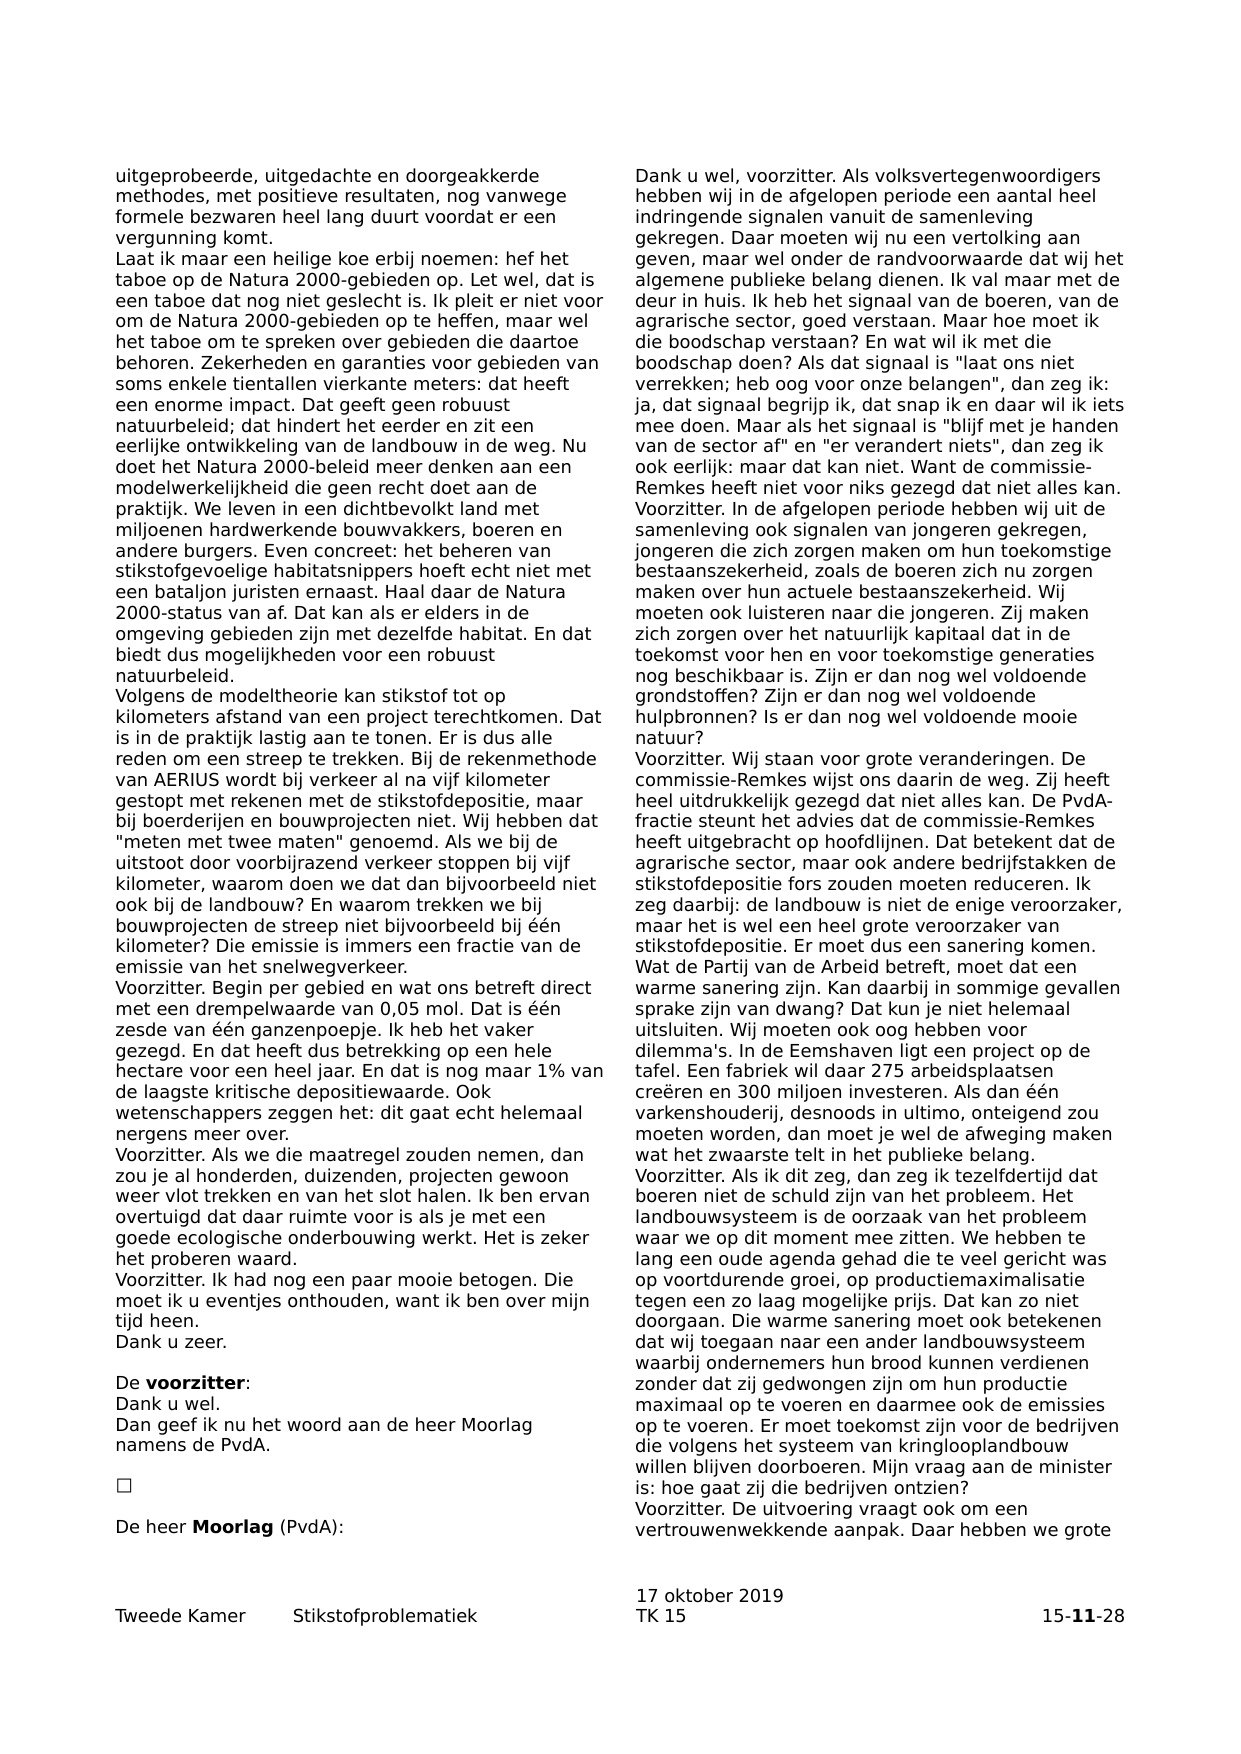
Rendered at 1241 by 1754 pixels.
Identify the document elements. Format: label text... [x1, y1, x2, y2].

text Dan geef ik nu het woord aan de heer Moorlag namens de PvdA. [115, 1414, 605, 1456]
text Dank u wel. [115, 1393, 605, 1414]
text ⬜ [115, 1476, 605, 1497]
text uitgeprobeerde, uitgedachte en doorgeakkerde methodes, met positieve resultaten, nog vanwege formele bezwaren heel lang duurt voordat er een vergunning komt. [115, 165, 605, 249]
text Laat ik maar een heilige koe erbij noemen: hef het taboe op de Natura 2000-gebieden op. Let wel, dat is een taboe dat nog niet geslecht is. Ik pleit er niet voor om de Natura 2000-gebieden op te heffen, maar wel het taboe om te spreken over gebieden die daartoe behoren. Zekerheden en garanties voor gebieden van soms enkele tientallen vierkante meters: dat heeft een enorme impact. Dat geeft geen robuust natuurbeleid; dat hindert het eerder en zit een eerlijke ontwikkeling van de landbouw in de weg. Nu doet het Natura 2000-beleid meer denken aan een modelwerkelijkheid die geen recht doet aan de praktijk. We leven in een dichtbevolkt land met miljoenen hardwerkende bouwvakkers, boeren en andere burgers. Even concreet: het beheren van stikstofgevoelige habitatsnippers hoeft echt niet met een bataljon juristen ernaast. Haal daar de Natura 2000-status van af. Dat kan als er elders in de omgeving gebieden zijn met dezelfde habitat. En dat biedt dus mogelijkheden voor een robuust natuurbeleid. [115, 249, 605, 686]
text Dank u wel, voorzitter. Als volksvertegenwoordigers hebben wij in de afgelopen periode een aantal heel indringende signalen vanuit de samenleving gekregen. Daar moeten wij nu een vertolking aan geven, maar wel onder de randvoorwaarde dat wij het algemene publieke belang dienen. Ik val maar met de deur in huis. Ik heb het signaal van de boeren, van de agrarische sector, goed verstaan. Maar hoe moet ik die boodschap verstaan? En wat wil ik met die boodschap doen? Als dat signaal is "laat ons niet verrekken; heb oog voor onze belangen", dan zeg ik: ja, dat signaal begrijp ik, dat snap ik en daar wil ik iets mee doen. Maar als het signaal is "blijf met je handen van de sector af" en "er verandert niets", dan zeg ik ook eerlijk: maar dat kan niet. Want de commissie-Remkes heeft niet voor niks gezegd dat niet alles kan. [635, 165, 1125, 499]
text Voorzitter. De uitvoering vraagt ook om een vertrouwenwekkende aanpak. Daar hebben we grote [635, 1499, 1125, 1540]
text Volgens de modeltheorie kan stikstof tot op kilometers afstand van een project terechtkomen. Dat is in de praktijk lastig aan te tonen. Er is dus alle reden om een streep te trekken. Bij de rekenmethode van AERIUS wordt bij verkeer al na vijf kilometer gestopt met rekenen met de stikstofdepositie, maar bij boerderijen en bouwprojecten niet. Wij hebben dat "meten met twee maten" genoemd. Als we bij de uitstoot door voorbijrazend verkeer stoppen bij vijf kilometer, waarom doen we dat dan bijvoorbeeld niet ook bij de landbouw? En waarom trekken we bij bouwprojecten de streep niet bijvoorbeeld bij één kilometer? Die emissie is immers een fractie van de emissie van het snelwegverkeer. [115, 686, 605, 978]
text Voorzitter. Als we die maatregel zouden nemen, dan zou je al honderden, duizenden, projecten gewoon weer vlot trekken en van het slot halen. Ik ben ervan overtuigd dat daar ruimte voor is als je met een goede ecologische onderbouwing werkt. Het is zeker het proberen waard. [115, 1144, 605, 1269]
text De heer Moorlag (PvdA): [115, 1517, 605, 1537]
text Voorzitter. Als ik dit zeg, dan zeg ik tezelfdertijd dat boeren niet de schuld zijn van het probleem. Het landbouwsysteem is de oorzaak van het probleem waar we op dit moment mee zitten. We hebben te lang een oude agenda gehad die te veel gericht was op voortdurende groei, op productiemaximalisatie tegen een zo laag mogelijke prijs. Dat kan zo niet doorgaan. Die warme sanering moet ook betekenen dat wij toegaan naar een ander landbouwsysteem waarbij ondernemers hun brood kunnen verdienen zonder dat zij gedwongen zijn om hun productie maximaal op te voeren en daarmee ook de emissies op te voeren. Er moet toekomst zijn voor de bedrijven die volgens het systeem van kringlooplandbouw willen blijven doorboeren. Mijn vraag aan de minister is: hoe gaat zij die bedrijven ontzien? [635, 1165, 1125, 1499]
text Voorzitter. Ik had nog een paar mooie betogen. Die moet ik u eventjes onthouden, want ik ben over mijn tijd heen. [115, 1269, 605, 1332]
text Voorzitter. In de afgelopen periode hebben wij uit de samenleving ook signalen van jongeren gekregen, jongeren die zich zorgen maken om hun toekomstige bestaanszekerheid, zoals de boeren zich nu zorgen maken over hun actuele bestaanszekerheid. Wij moeten ook luisteren naar die jongeren. Zij maken zich zorgen over het natuurlijk kapitaal dat in de toekomst voor hen en voor toekomstige generaties nog beschikbaar is. Zijn er dan nog wel voldoende grondstoffen? Zijn er dan nog wel voldoende hulpbronnen? Is er dan nog wel voldoende mooie natuur? [635, 499, 1125, 749]
text Voorzitter. Wij staan voor grote veranderingen. De commissie-Remkes wijst ons daarin de weg. Zij heeft heel uitdrukkelijk gezegd dat niet alles kan. De PvdA-fractie steunt het advies dat de commissie-Remkes heeft uitgebracht op hoofdlijnen. Dat betekent dat de agrarische sector, maar ook andere bedrijfstakken de stikstofdepositie fors zouden moeten reduceren. Ik zeg daarbij: de landbouw is niet de enige veroorzaker, maar het is wel een heel grote veroorzaker van stikstofdepositie. Er moet dus een sanering komen. Wat de Partij van de Arbeid betreft, moet dat een warme sanering zijn. Kan daarbij in sommige gevallen sprake zijn van dwang? Dat kun je niet helemaal uitsluiten. Wij moeten ook oog hebben voor dilemma's. In de Eemshaven ligt een project op de tafel. Een fabriek wil daar 275 arbeidsplaatsen creëren en 300 miljoen investeren. Als dan één varkenshouderij, desnoods in ultimo, onteigend zou moeten worden, dan moet je wel de afweging maken wat het zwaarste telt in het publieke belang. [635, 749, 1125, 1165]
text De voorzitter: [115, 1373, 605, 1393]
text Voorzitter. Begin per gebied en wat ons betreft direct met een drempelwaarde van 0,05 mol. Dat is één zesde van één ganzenpoepje. Ik heb het vaker gezegd. En dat heeft dus betrekking op een hele hectare voor een heel jaar. En dat is nog maar 1% van de laagste kritische depositiewaarde. Ook wetenschappers zeggen het: dit gaat echt helemaal nergens meer over. [115, 978, 605, 1144]
text Dank u zeer. [115, 1332, 605, 1353]
